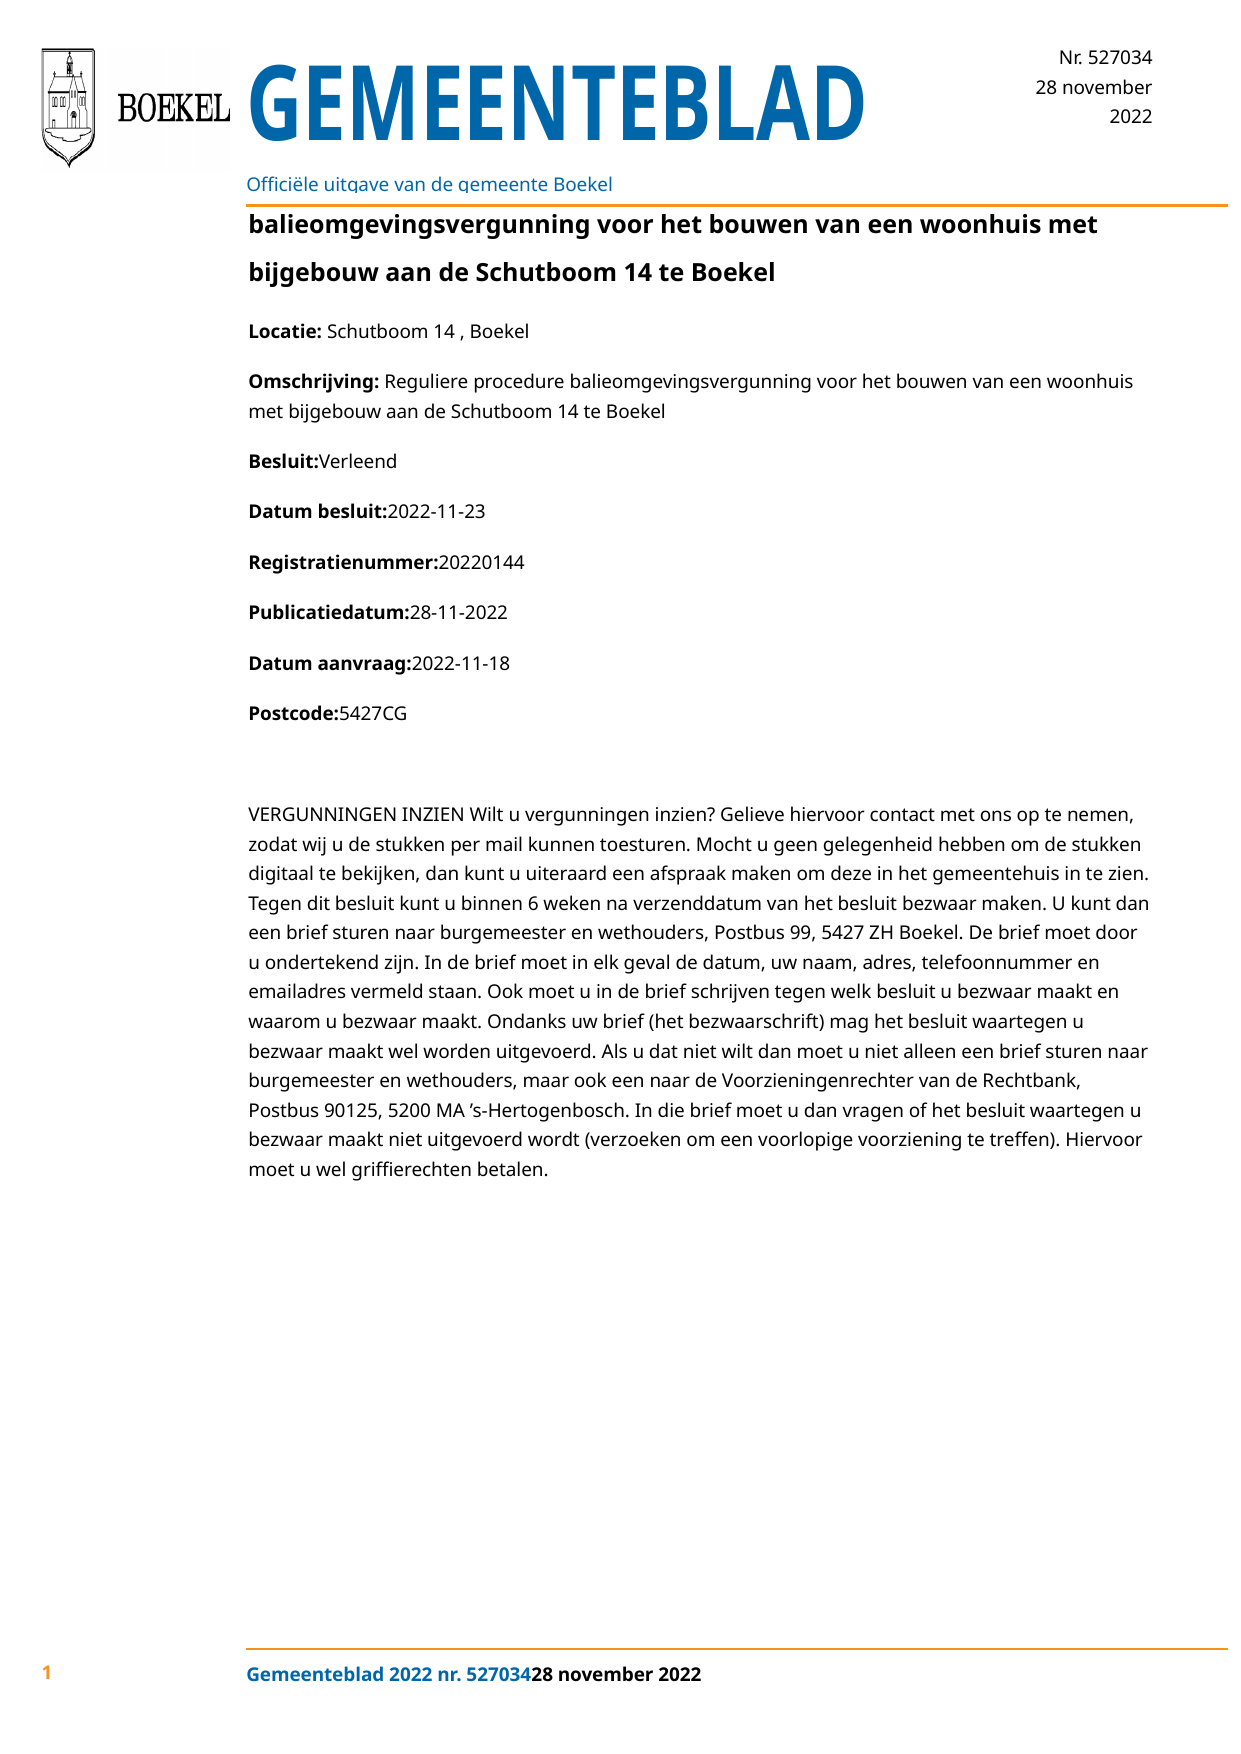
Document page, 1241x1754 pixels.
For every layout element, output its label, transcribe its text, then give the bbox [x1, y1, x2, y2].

text Datum aanvraag:2022-11-18 [248, 650, 1152, 676]
text Datum besluit:2022-11-23 [248, 499, 1152, 524]
picture [41, 47, 231, 172]
text VERGUNNINGEN INZIEN Wilt u vergunningen inzien? Gelieve hiervoor contact met ons op te nemen, zodat wij u de stukken per mail kunnen toesturen. Mocht u geen gelegenheid hebben om de stukken digitaal te bekijken, dan kunt u uiteraard een afspraak maken om deze in het gemeentehuis in te zien. Tegen dit besluit kunt u binnen 6 weken na verzenddatum van het besluit bezwaar maken. U kunt dan een brief sturen naar burgemeester en wethouders, Postbus 99, 5427 ZH Boekel. De brief moet door u ondertekend zijn. In de brief moet in elk geval de datum, uw naam, adres, telefoonnummer en emailadres vermeld staan. Ook moet u in de brief schrijven tegen welk besluit u bezwaar maakt en waarom u bezwaar maakt. Ondanks uw brief (het bezwaarschrift) mag het besluit waartegen u bezwaar maakt wel worden uitgevoerd. Als u dat niet wilt dan moet u niet alleen een brief sturen naar burgemeester en wethouders, maar ook een naar de Voorzieningenrechter van de Rechtbank, Postbus 90125, 5200 MA ’s-Hertogenbosch. In die brief moet u dan vragen of het besluit waartegen u bezwaar maakt niet uitgevoerd wordt (verzoeken om een voorlopige voorziening te treffen). Hiervoor moet u wel griffierechten betalen. [248, 801, 1152, 1182]
text Publicatiedatum:28-11-2022 [248, 599, 1152, 625]
text balieomgevingsvergunning voor het bouwen van een woonhuis met bijgebouw aan de Schutboom 14 te Boekel [248, 207, 1152, 288]
text Registratienummer:20220144 [248, 549, 1152, 575]
text Besluit:Verleend [248, 448, 1152, 474]
text Locatie: Schutboom 14 , Boekel [248, 318, 1152, 344]
text Omschrijving: Reguliere procedure balieomgevingsvergunning voor het bouwen van een woonhuis met bijgebouw aan de Schutboom 14 te Boekel [248, 368, 1152, 424]
text Postcode:5427CG [248, 700, 1152, 726]
